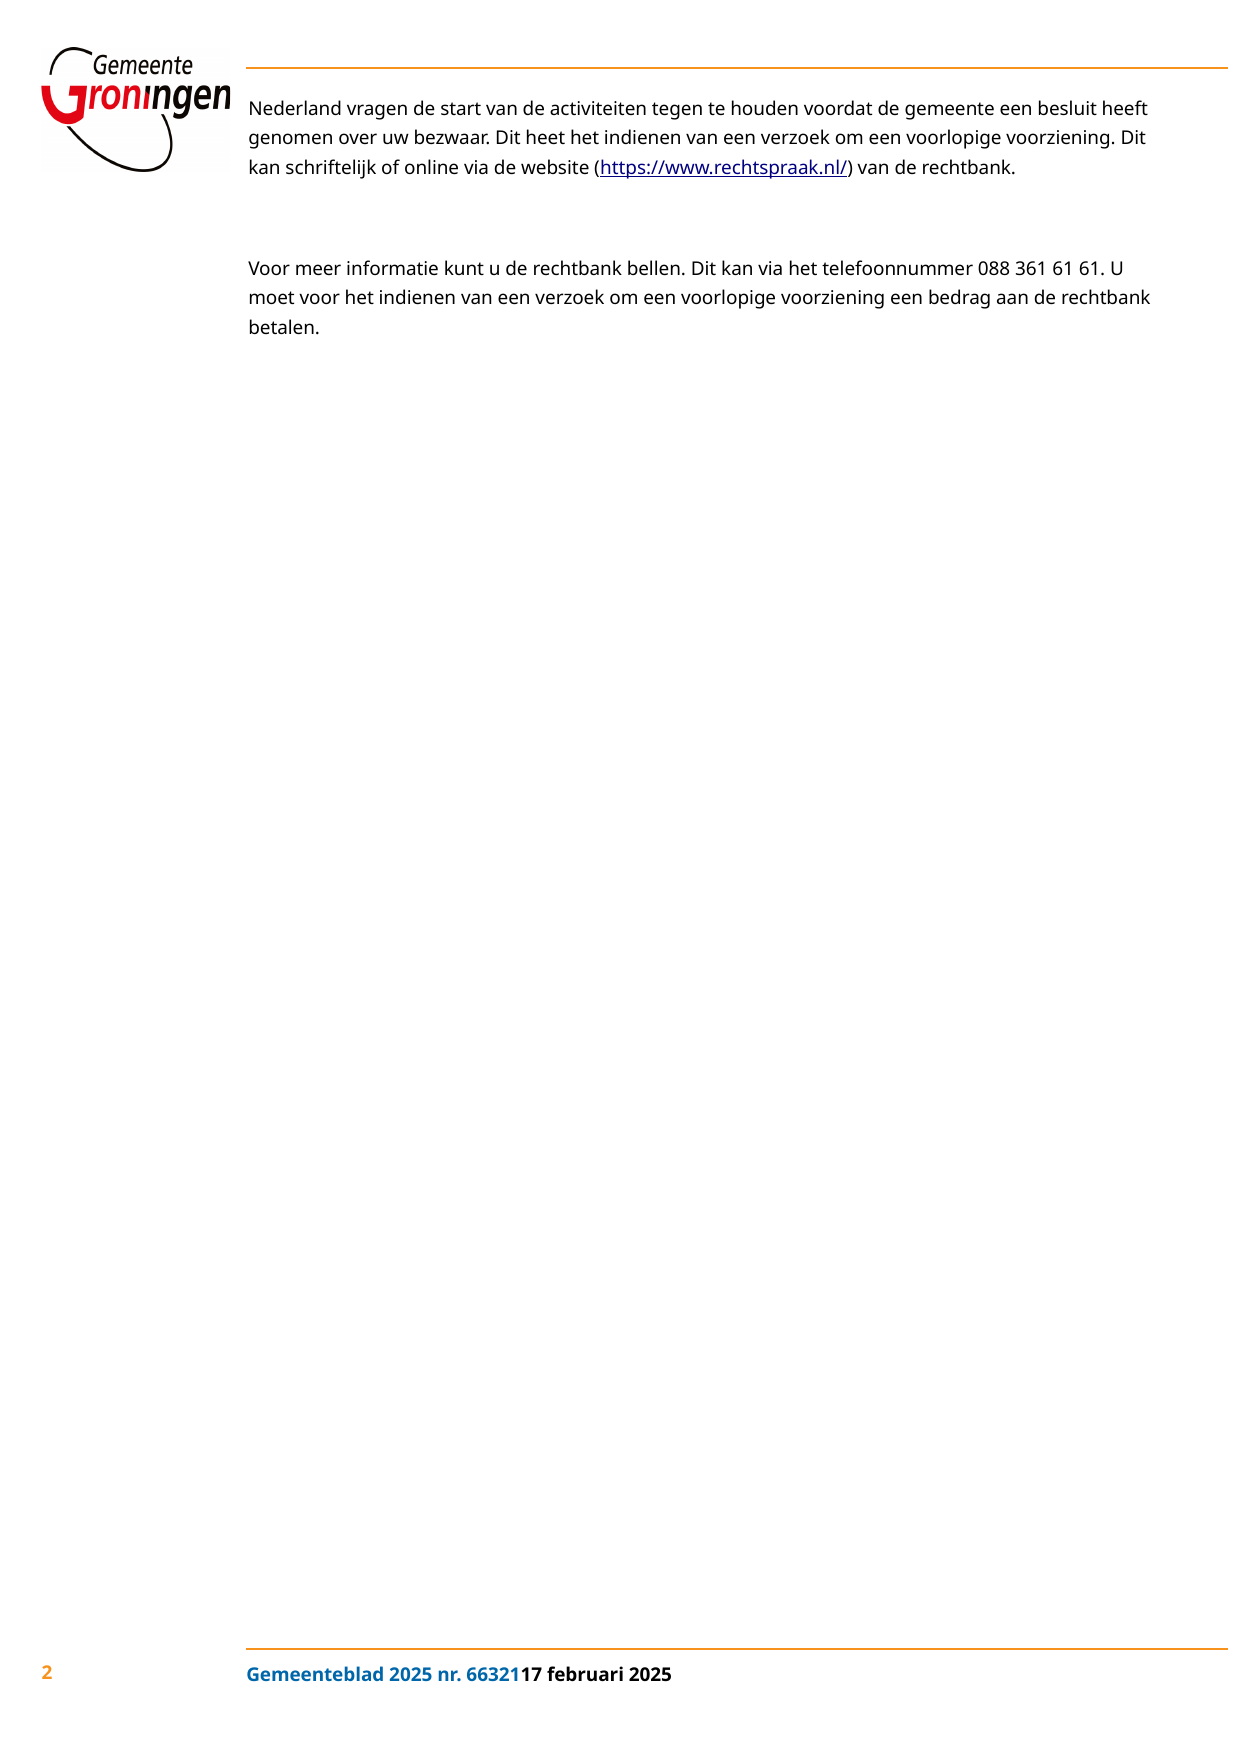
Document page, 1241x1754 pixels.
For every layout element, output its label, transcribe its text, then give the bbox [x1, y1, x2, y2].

text Voor meer informatie kunt u de rechtbank bellen. Dit kan via het telefoonnummer 088 361 61 61. U moet voor het indienen van een verzoek om een voorlopige voorziening een bedrag aan de rechtbank betalen. [248, 255, 1152, 340]
text Nederland vragen de start van de activiteiten tegen te houden voordat de gemeente een besluit heeft genomen over uw bezwaar. Dit heet het indienen van een verzoek om een voorlopige voorziening. Dit kan schriftelijk of online via de website (https://www.rechtspraak.nl/) van de rechtbank. [248, 95, 1152, 180]
picture [41, 47, 231, 172]
